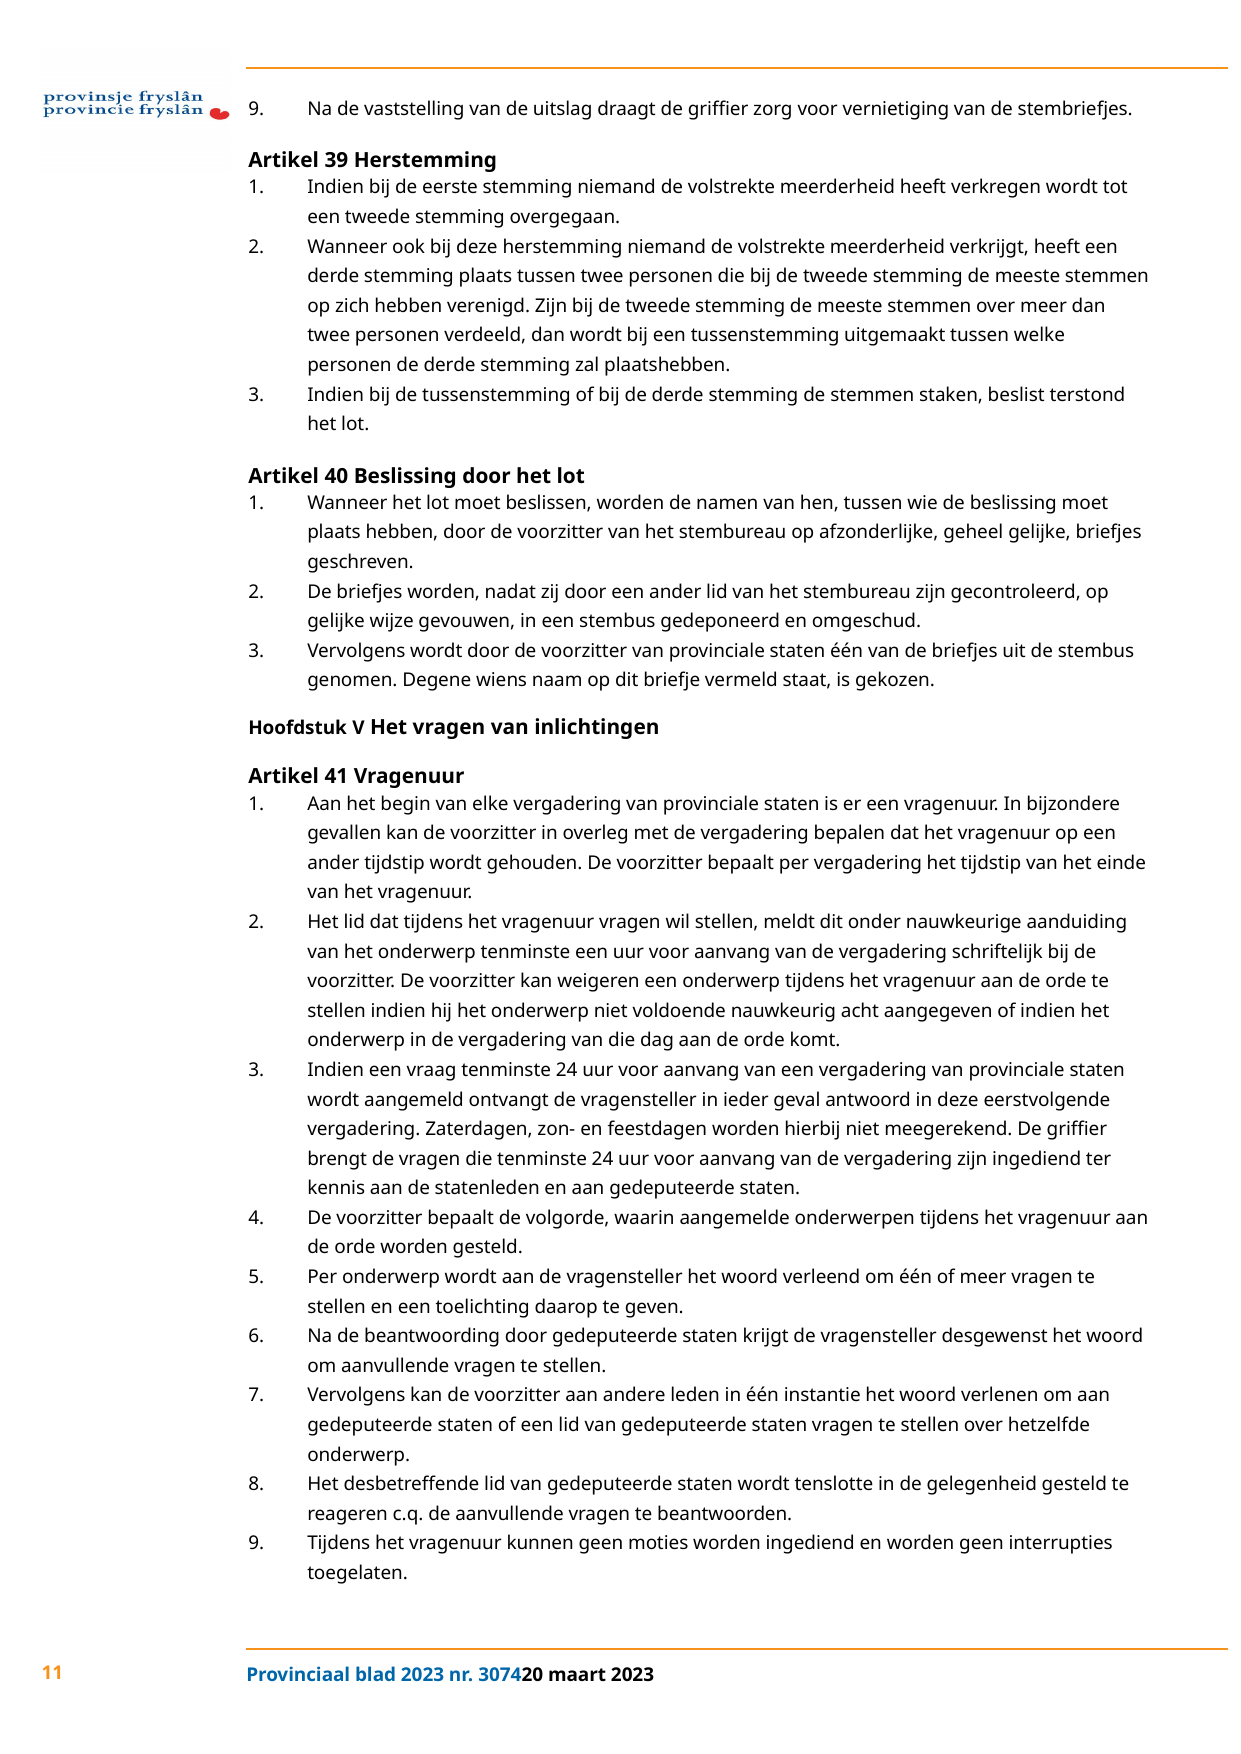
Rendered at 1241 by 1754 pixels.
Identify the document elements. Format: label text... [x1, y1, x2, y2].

list De briefjes worden, nadat zij door een ander lid van het stembureau zijn gecontroleerd, op gelijke wijze gevouwen, in een stembus gedeponeerd en omgeschud. [248, 578, 1152, 633]
text Artikel 40 Beslissing door het lot [248, 461, 1152, 489]
list De voorzitter bepaalt de volgorde, waarin aangemelde onderwerpen tijdens het vragenuur aan de orde worden gesteld. [248, 1204, 1152, 1259]
list Indien bij de tussenstemming of bij de derde stemming de stemmen staken, beslist terstond het lot. [248, 381, 1152, 436]
list Wanneer het lot moet beslissen, worden de namen van hen, tussen wie de beslissing moet plaats hebben, door de voorzitter van het stembureau op afzonderlijke, geheel gelijke, briefjes geschreven. [248, 489, 1152, 574]
list Indien een vraag tenminste 24 uur voor aanvang van een vergadering van provinciale staten wordt aangemeld ontvangt de vragensteller in ieder geval antwoord in deze eerstvolgende vergadering. Zaterdagen, zon- en feestdagen worden hierbij niet meegerekend. De griffier brengt de vragen die tenminste 24 uur voor aanvang van de vergadering zijn ingediend ter kennis aan de statenleden en aan gedeputeerde staten. [248, 1056, 1152, 1200]
list Vervolgens wordt door de voorzitter van provinciale staten één van de briefjes uit de stembus genomen. Degene wiens naam op dit briefje vermeld staat, is gekozen. [248, 637, 1152, 692]
list Wanneer ook bij deze herstemming niemand de volstrekte meerderheid verkrijgt, heeft een derde stemming plaats tussen twee personen die bij de tweede stemming de meeste stemmen op zich hebben verenigd. Zijn bij de tweede stemming de meeste stemmen over meer dan twee personen verdeeld, dan wordt bij een tussenstemming uitgemaakt tussen welke personen de derde stemming zal plaatshebben. [248, 233, 1152, 377]
text Hoofdstuk V Het vragen van inlichtingen [248, 712, 1152, 741]
text Artikel 41 Vragenuur [248, 762, 1152, 790]
list Het lid dat tijdens het vragenuur vragen wil stellen, meldt dit onder nauwkeurige aanduiding van het onderwerp tenminste een uur voor aanvang van de vergadering schriftelijk bij de voorzitter. De voorzitter kan weigeren een onderwerp tijdens het vragenuur aan de orde te stellen indien hij het onderwerp niet voldoende nauwkeurig acht aangegeven of indien het onderwerp in de vergadering van die dag aan de orde komt. [248, 908, 1152, 1052]
text Artikel 39 Herstemming [248, 145, 1152, 174]
picture [41, 47, 231, 172]
list Na de beantwoording door gedeputeerde staten krijgt de vragensteller desgewenst het woord om aanvullende vragen te stellen. [248, 1322, 1152, 1378]
list Het desbetreffende lid van gedeputeerde staten wordt tenslotte in de gelegenheid gesteld te reageren c.q. de aanvullende vragen te beantwoorden. [248, 1470, 1152, 1526]
list Na de vaststelling van de uitslag draagt de griffier zorg voor vernietiging van de stembriefjes. [248, 95, 1152, 121]
list Per onderwerp wordt aan de vragensteller het woord verleend om één of meer vragen te stellen en een toelichting daarop te geven. [248, 1263, 1152, 1319]
list Aan het begin van elke vergadering van provinciale staten is er een vragenuur. In bijzondere gevallen kan de voorzitter in overleg met de vergadering bepalen dat het vragenuur op een ander tijdstip wordt gehouden. De voorzitter bepaalt per vergadering het tijdstip van het einde van het vragenuur. [248, 790, 1152, 904]
list Vervolgens kan de voorzitter aan andere leden in één instantie het woord verlenen om aan gedeputeerde staten of een lid van gedeputeerde staten vragen te stellen over hetzelfde onderwerp. [248, 1382, 1152, 1467]
list Indien bij de eerste stemming niemand de volstrekte meerderheid heeft verkregen wordt tot een tweede stemming overgegaan. [248, 174, 1152, 229]
list Tijdens het vragenuur kunnen geen moties worden ingediend en worden geen interrupties toegelaten. [248, 1529, 1152, 1585]
